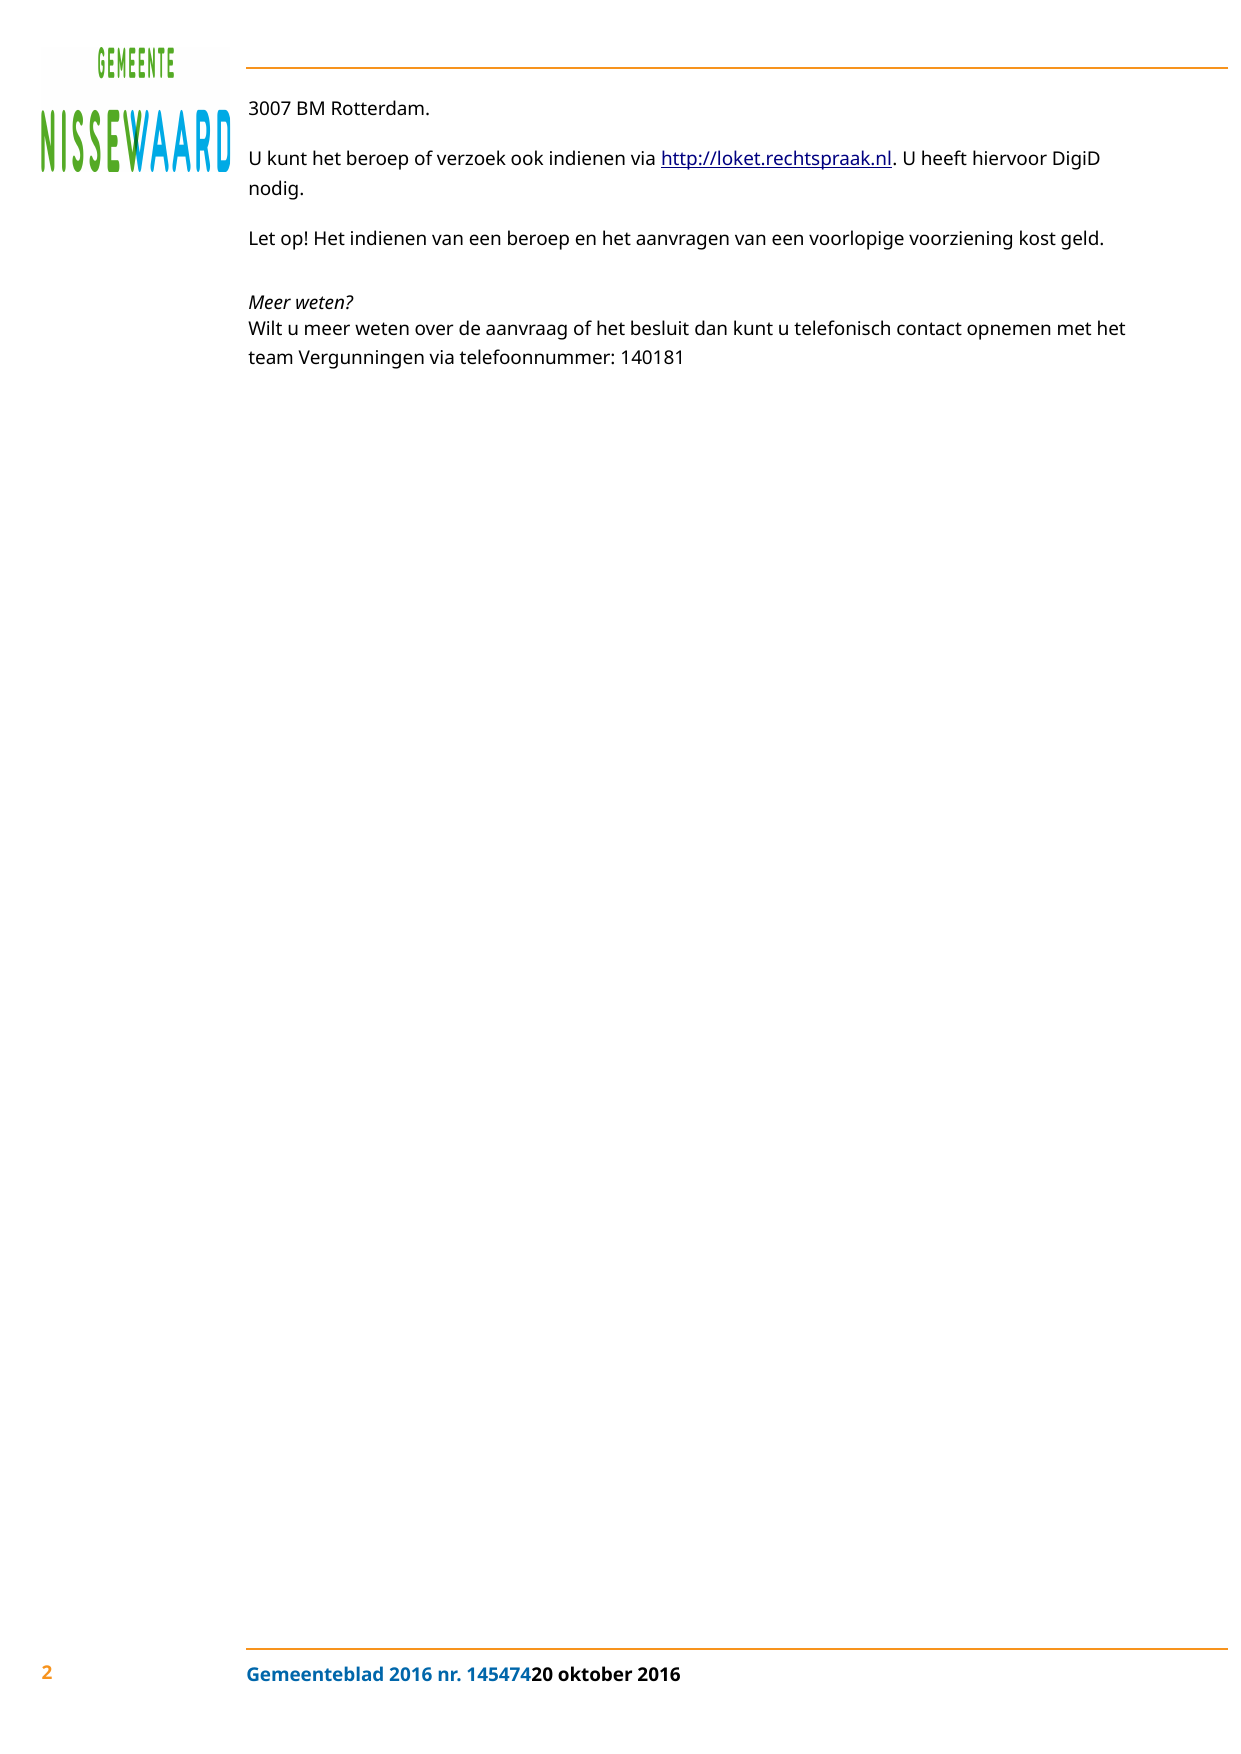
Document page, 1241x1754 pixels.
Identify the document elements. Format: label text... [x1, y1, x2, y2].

picture [201, 122, 206, 138]
picture [154, 157, 165, 172]
text 3007 BM Rotterdam. [248, 95, 1152, 121]
picture [222, 122, 227, 160]
picture [176, 157, 187, 172]
text Meer weten? [248, 289, 1152, 315]
text Wilt u meer weten over de aanvraag of het besluit dan kunt u telefonisch contact opnemen met het team Vergunningen via telefoonnummer: 140181 [248, 315, 1152, 370]
text U kunt het beroep of verzoek ook indienen via http://loket.rechtspraak.nl. U heeft hiervoor DigiD nodig. [248, 145, 1152, 201]
picture [200, 151, 206, 172]
picture [41, 47, 231, 172]
text Let op! Het indienen van een beroep en het aanvragen van een voorlopige voorziening kost geld. [248, 225, 1152, 251]
